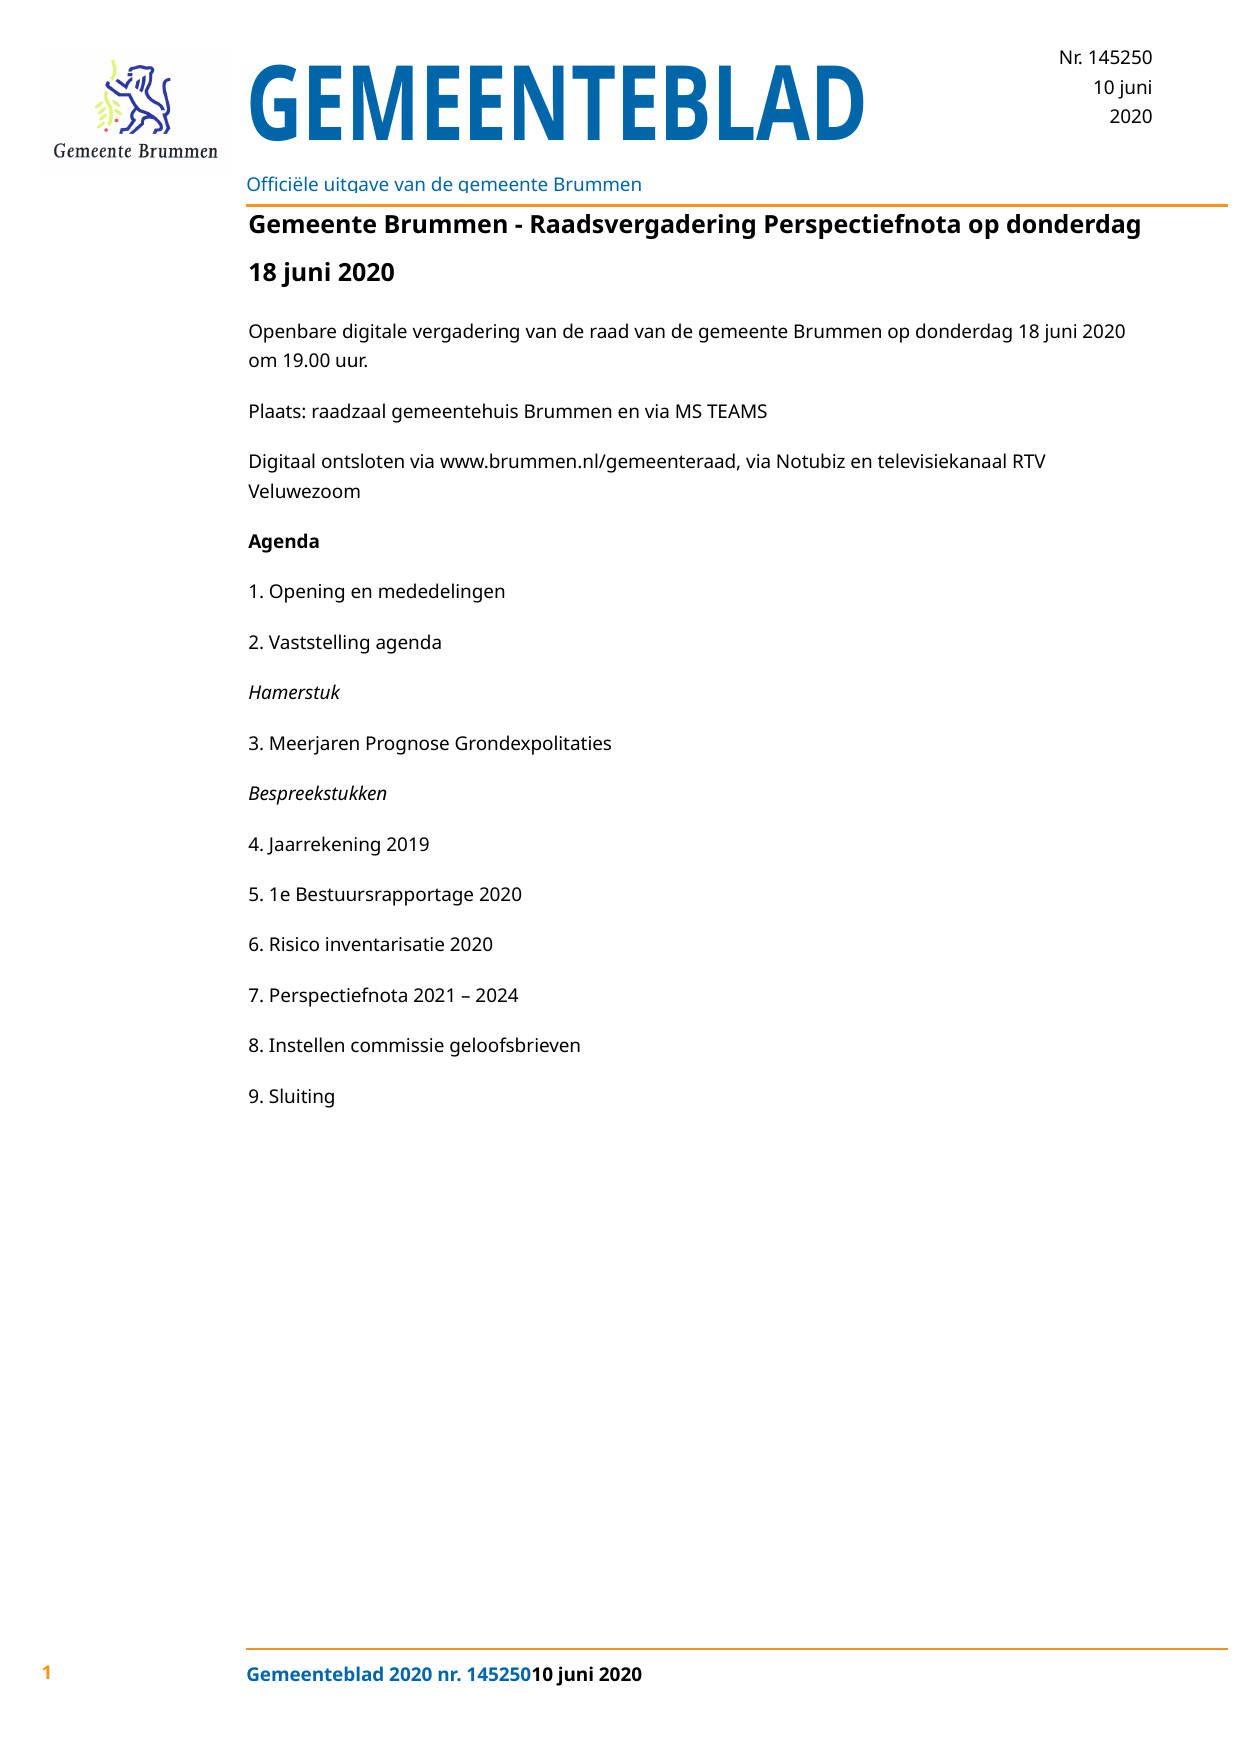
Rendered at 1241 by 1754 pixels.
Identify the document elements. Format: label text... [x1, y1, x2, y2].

text 7. Perspectiefnota 2021 – 2024 [248, 982, 1152, 1008]
text 2. Vaststelling agenda [248, 629, 1152, 655]
text Openbare digitale vergadering van de raad van de gemeente Brummen op donderdag 18 juni 2020 om 19.00 uur. [248, 318, 1152, 373]
text 8. Instellen commissie geloofsbrieven [248, 1032, 1152, 1058]
text 9. Sluiting [248, 1083, 1152, 1109]
text Agenda [248, 528, 1152, 554]
text 3. Meerjaren Prognose Grondexpolitaties [248, 730, 1152, 756]
text Gemeente Brummen - Raadsvergadering Perspectiefnota op donderdag 18 juni 2020 [248, 207, 1152, 288]
text Hamerstuk [248, 679, 1152, 705]
text 6. Risico inventarisatie 2020 [248, 932, 1152, 957]
text Bespreekstukken [248, 780, 1152, 806]
text 4. Jaarrekening 2019 [248, 831, 1152, 857]
picture [41, 47, 231, 172]
text 5. 1e Bestuursrapportage 2020 [248, 881, 1152, 907]
text Digitaal ontsloten via www.brummen.nl/gemeenteraad, via Notubiz en televisiekanaal RTV Veluwezoom [248, 448, 1152, 504]
text 1. Opening en mededelingen [248, 579, 1152, 604]
text Plaats: raadzaal gemeentehuis Brummen en via MS TEAMS [248, 398, 1152, 424]
